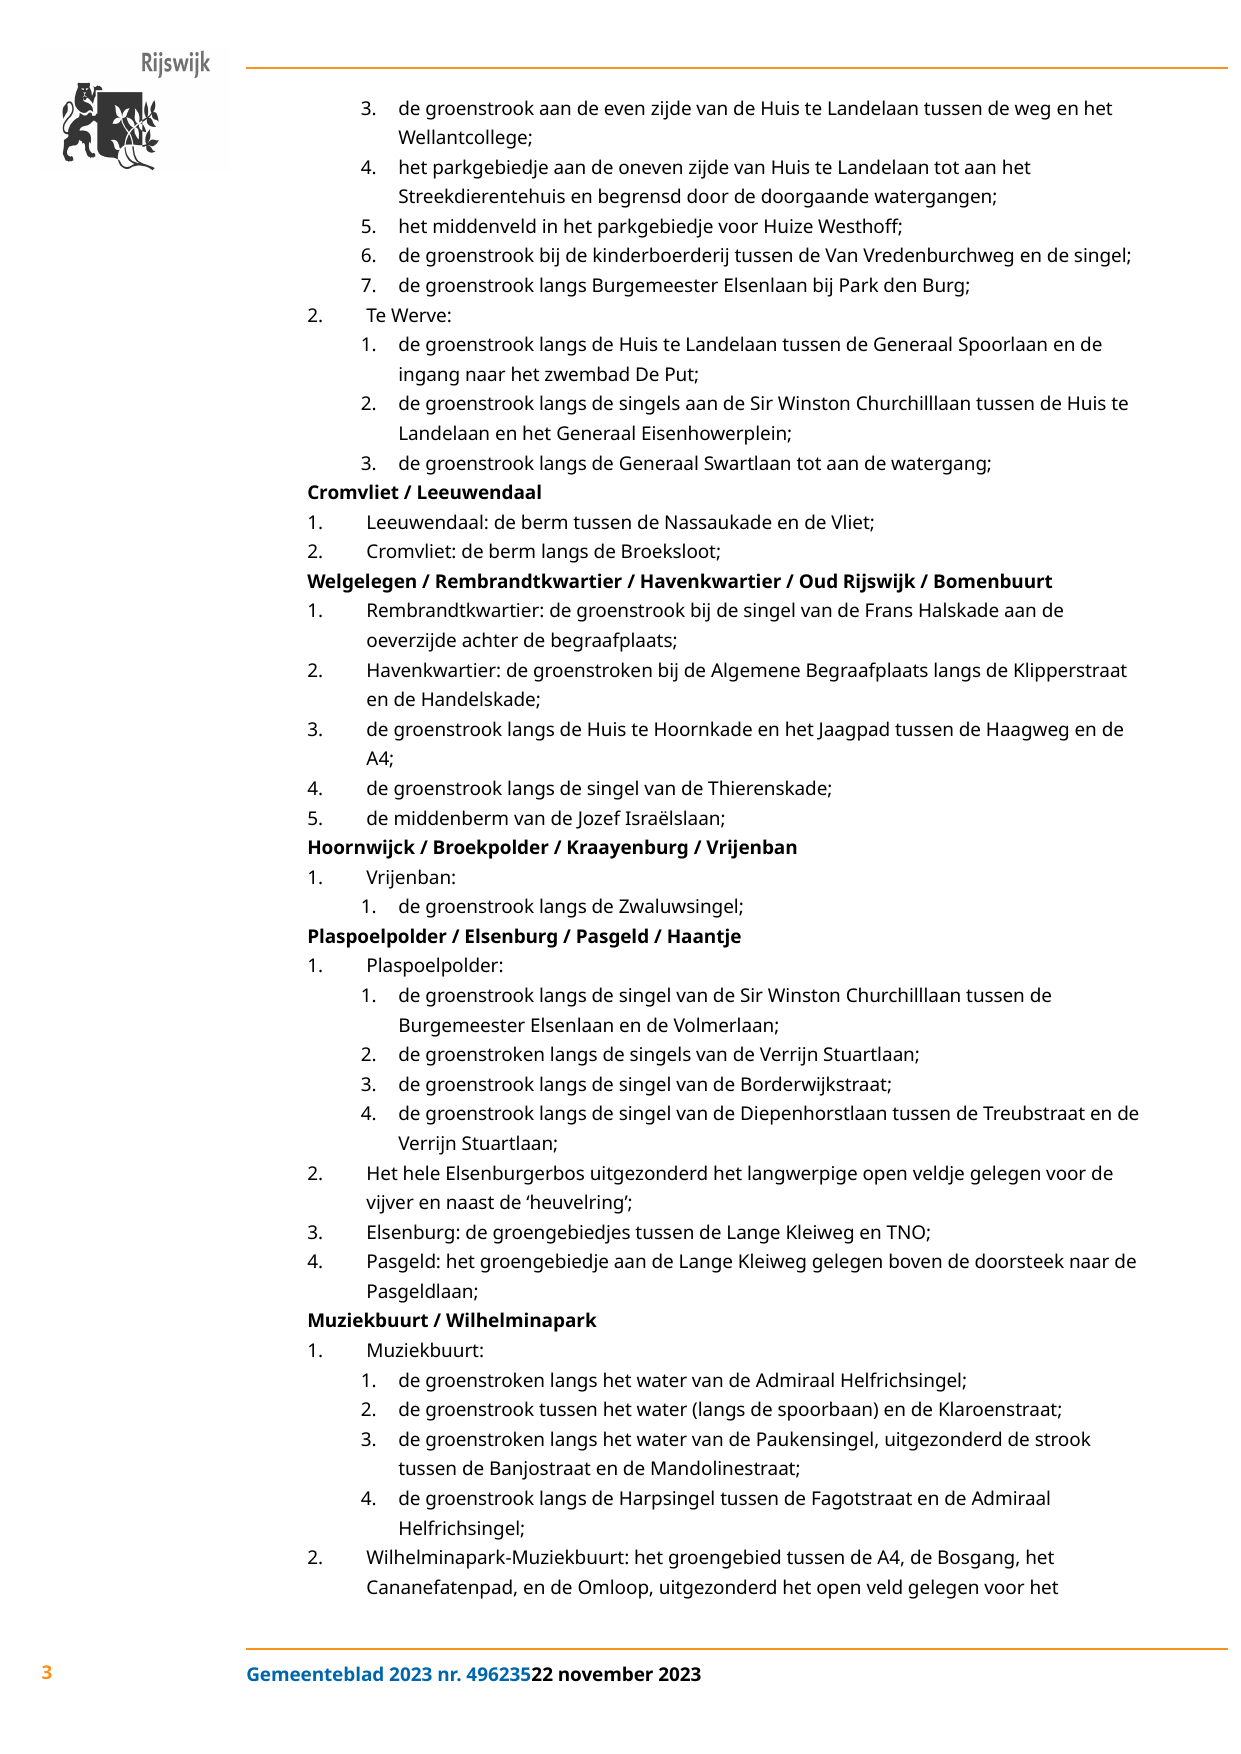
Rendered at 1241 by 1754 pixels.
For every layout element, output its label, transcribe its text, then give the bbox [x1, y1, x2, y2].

list de groenstrook langs de Harpsingel tussen de Fagotstraat en de Admiraal Helfrichsingel; [361, 1485, 1152, 1541]
list Vrijenban: [307, 864, 1152, 890]
list Pasgeld: het groengebiedje aan de Lange Kleiweg gelegen boven de doorsteek naar de Pasgeldlaan; [307, 1248, 1152, 1304]
list de groenstrook langs de Zwaluwsingel; [361, 893, 1152, 919]
list de groenstrook bij de kinderboerderij tussen de Van Vredenburchweg en de singel; [361, 243, 1152, 268]
list de groenstrook langs de Huis te Landelaan tussen de Generaal Spoorlaan en de ingang naar het zwembad De Put; [361, 331, 1152, 387]
list Plaspoelpolder / Elsenburg / Pasgeld / Haantje [248, 923, 1152, 949]
list de groenstroken langs het water van de Paukensingel, uitgezonderd de strook tussen de Banjostraat en de Mandolinestraat; [361, 1426, 1152, 1481]
list de groenstrook langs de singels aan de Sir Winston Churchilllaan tussen de Huis te Landelaan en het Generaal Eisenhowerplein; [361, 391, 1152, 446]
list de middenberm van de Jozef Israëlslaan; [307, 805, 1152, 831]
list Het hele Elsenburgerbos uitgezonderd het langwerpige open veldje gelegen voor de vijver en naast de ‘heuvelring’; [307, 1160, 1152, 1215]
list Plaspoelpolder: [307, 953, 1152, 978]
list de groenstrook tussen het water (langs de spoorbaan) en de Klaroenstraat; [361, 1396, 1152, 1422]
list het middenveld in het parkgebiedje voor Huize Westhoff; [361, 213, 1152, 239]
list de groenstrook langs de Generaal Swartlaan tot aan de watergang; [361, 450, 1152, 476]
list Te Werve: [307, 302, 1152, 328]
list de groenstrook langs de singel van de Thierenskade; [307, 775, 1152, 801]
list Cromvliet / Leeuwendaal [248, 479, 1152, 505]
list het parkgebiedje aan de oneven zijde van Huis te Landelaan tot aan het Streekdierentehuis en begrensd door de doorgaande watergangen; [361, 154, 1152, 209]
list Havenkwartier: de groenstroken bij de Algemene Begraafplaats langs de Klipperstraat en de Handelskade; [307, 657, 1152, 712]
list de groenstrook langs de singel van de Borderwijkstraat; [361, 1071, 1152, 1097]
list Hoornwijck / Broekpolder / Kraayenburg / Vrijenban [248, 834, 1152, 860]
list Elsenburg: de groengebiedjes tussen de Lange Kleiweg en TNO; [307, 1219, 1152, 1245]
list de groenstrook langs de singel van de Sir Winston Churchilllaan tussen de Burgemeester Elsenlaan en de Volmerlaan; [361, 982, 1152, 1038]
list Rembrandtkwartier: de groenstrook bij de singel van de Frans Halskade aan de oeverzijde achter de begraafplaats; [307, 598, 1152, 653]
list de groenstrook langs de Huis te Hoornkade en het Jaagpad tussen de Haagweg en de A4; [307, 716, 1152, 771]
picture [41, 47, 231, 172]
list Leeuwendaal: de berm tussen de Nassaukade en de Vliet; [307, 509, 1152, 535]
list de groenstroken langs de singels van de Verrijn Stuartlaan; [361, 1041, 1152, 1067]
list de groenstrook langs de singel van de Diepenhorstlaan tussen de Treubstraat en de Verrijn Stuartlaan; [361, 1101, 1152, 1156]
list Wilhelminapark-Muziekbuurt: het groengebied tussen de A4, de Bosgang, het Cananefatenpad, en de Omloop, uitgezonderd het open veld gelegen voor het [307, 1544, 1152, 1600]
list Cromvliet: de berm langs de Broeksloot; [307, 538, 1152, 564]
list Muziekbuurt / Wilhelminapark [248, 1308, 1152, 1333]
list Welgelegen / Rembrandtkwartier / Havenkwartier / Oud Rijswijk / Bomenbuurt [248, 568, 1152, 594]
list de groenstrook langs Burgemeester Elsenlaan bij Park den Burg; [361, 272, 1152, 298]
list Muziekbuurt: [307, 1337, 1152, 1363]
list de groenstroken langs het water van de Admiraal Helfrichsingel; [361, 1367, 1152, 1393]
list de groenstrook aan de even zijde van de Huis te Landelaan tussen de weg en het Wellantcollege; [361, 95, 1152, 150]
